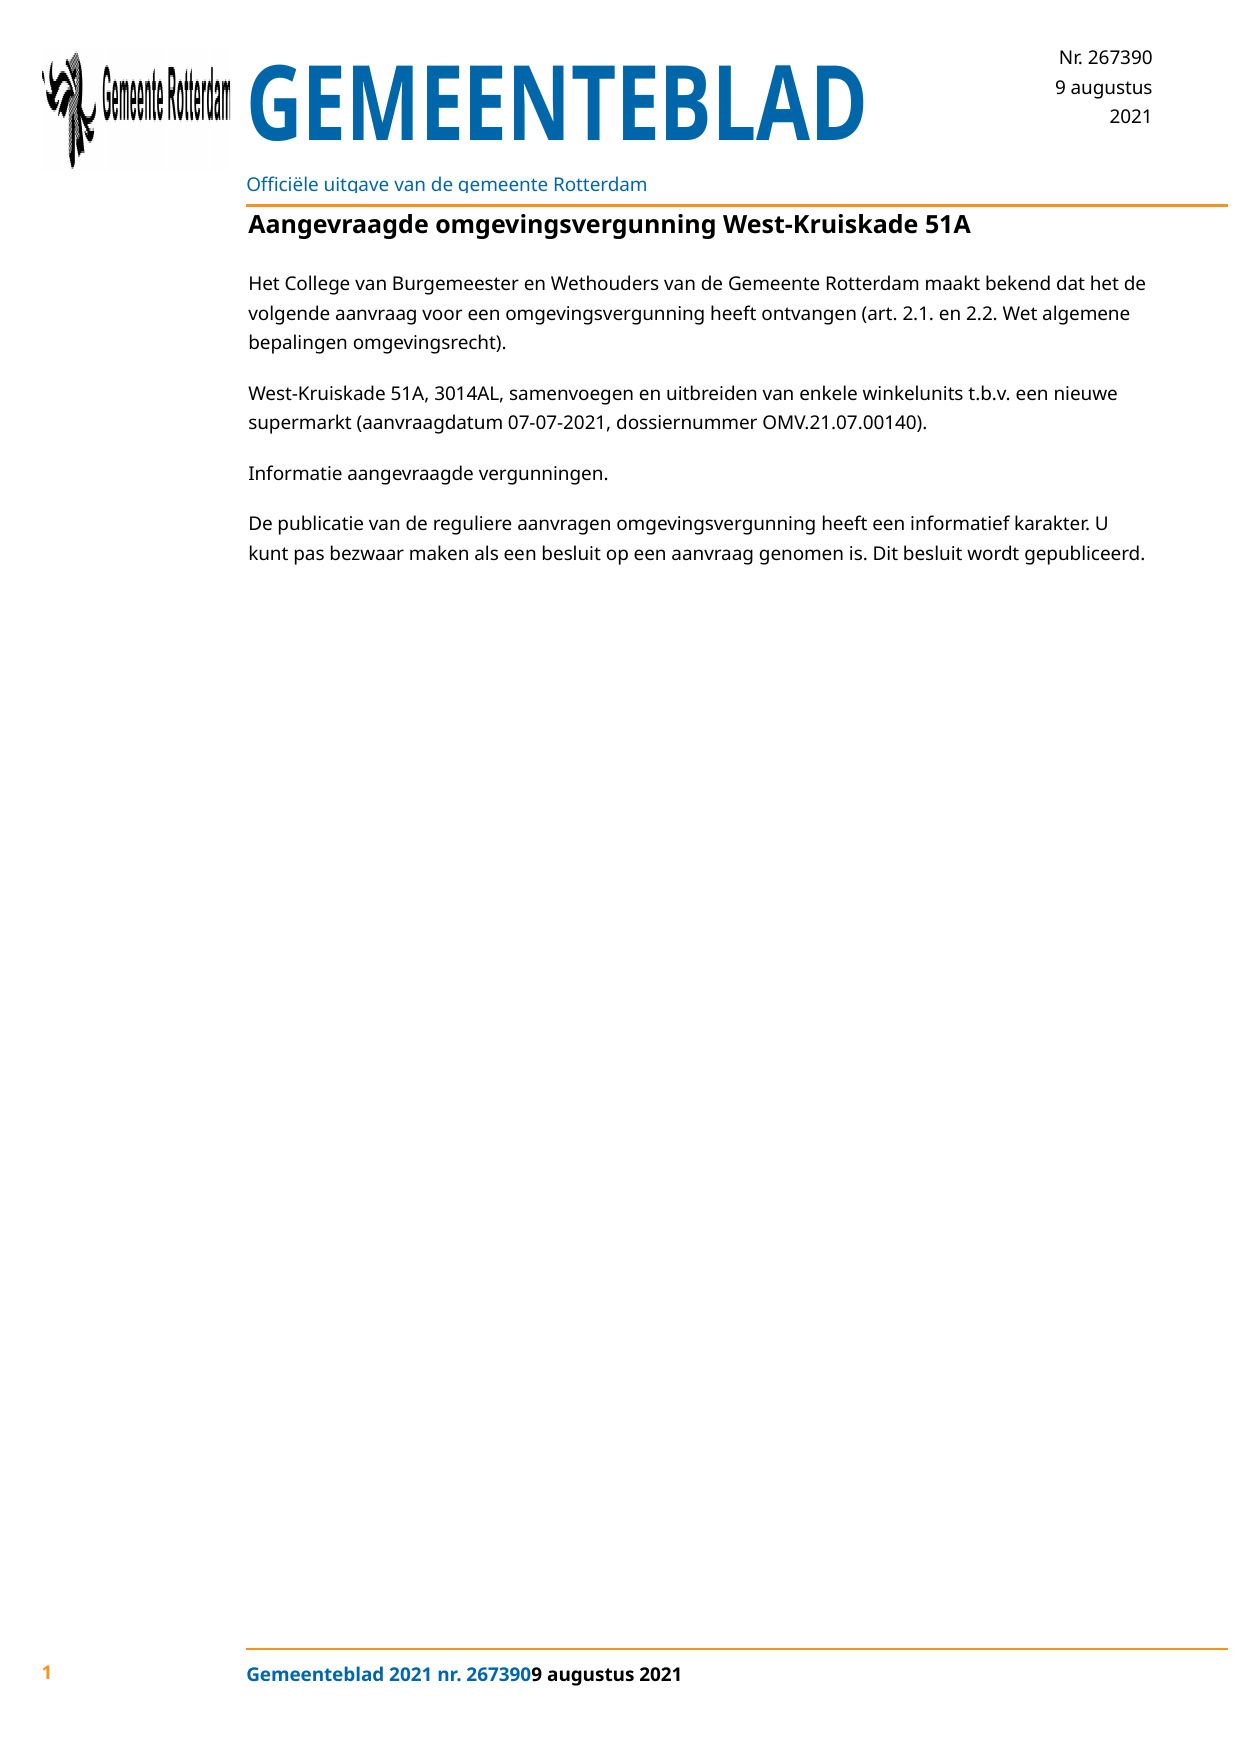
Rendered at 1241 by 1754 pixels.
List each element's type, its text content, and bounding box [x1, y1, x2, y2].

picture [41, 47, 231, 172]
text Aangevraagde omgevingsvergunning West-Kruiskade 51A [248, 207, 1152, 241]
text West-Kruiskade 51A, 3014AL, samenvoegen en uitbreiden van enkele winkelunits t.b.v. een nieuwe supermarkt (aanvraagdatum 07-07-2021, dossiernummer OMV.21.07.00140). [248, 380, 1152, 435]
text Informatie aangevraagde vergunningen. [248, 460, 1152, 486]
text Het College van Burgemeester en Wethouders van de Gemeente Rotterdam maakt bekend dat het de volgende aanvraag voor een omgevingsvergunning heeft ontvangen (art. 2.1. en 2.2. Wet algemene bepalingen omgevingsrecht). [248, 270, 1152, 355]
text De publicatie van de reguliere aanvragen omgevingsvergunning heeft een informatief karakter. U kunt pas bezwaar maken als een besluit op een aanvraag genomen is. Dit besluit wordt gepubliceerd. [248, 510, 1152, 566]
